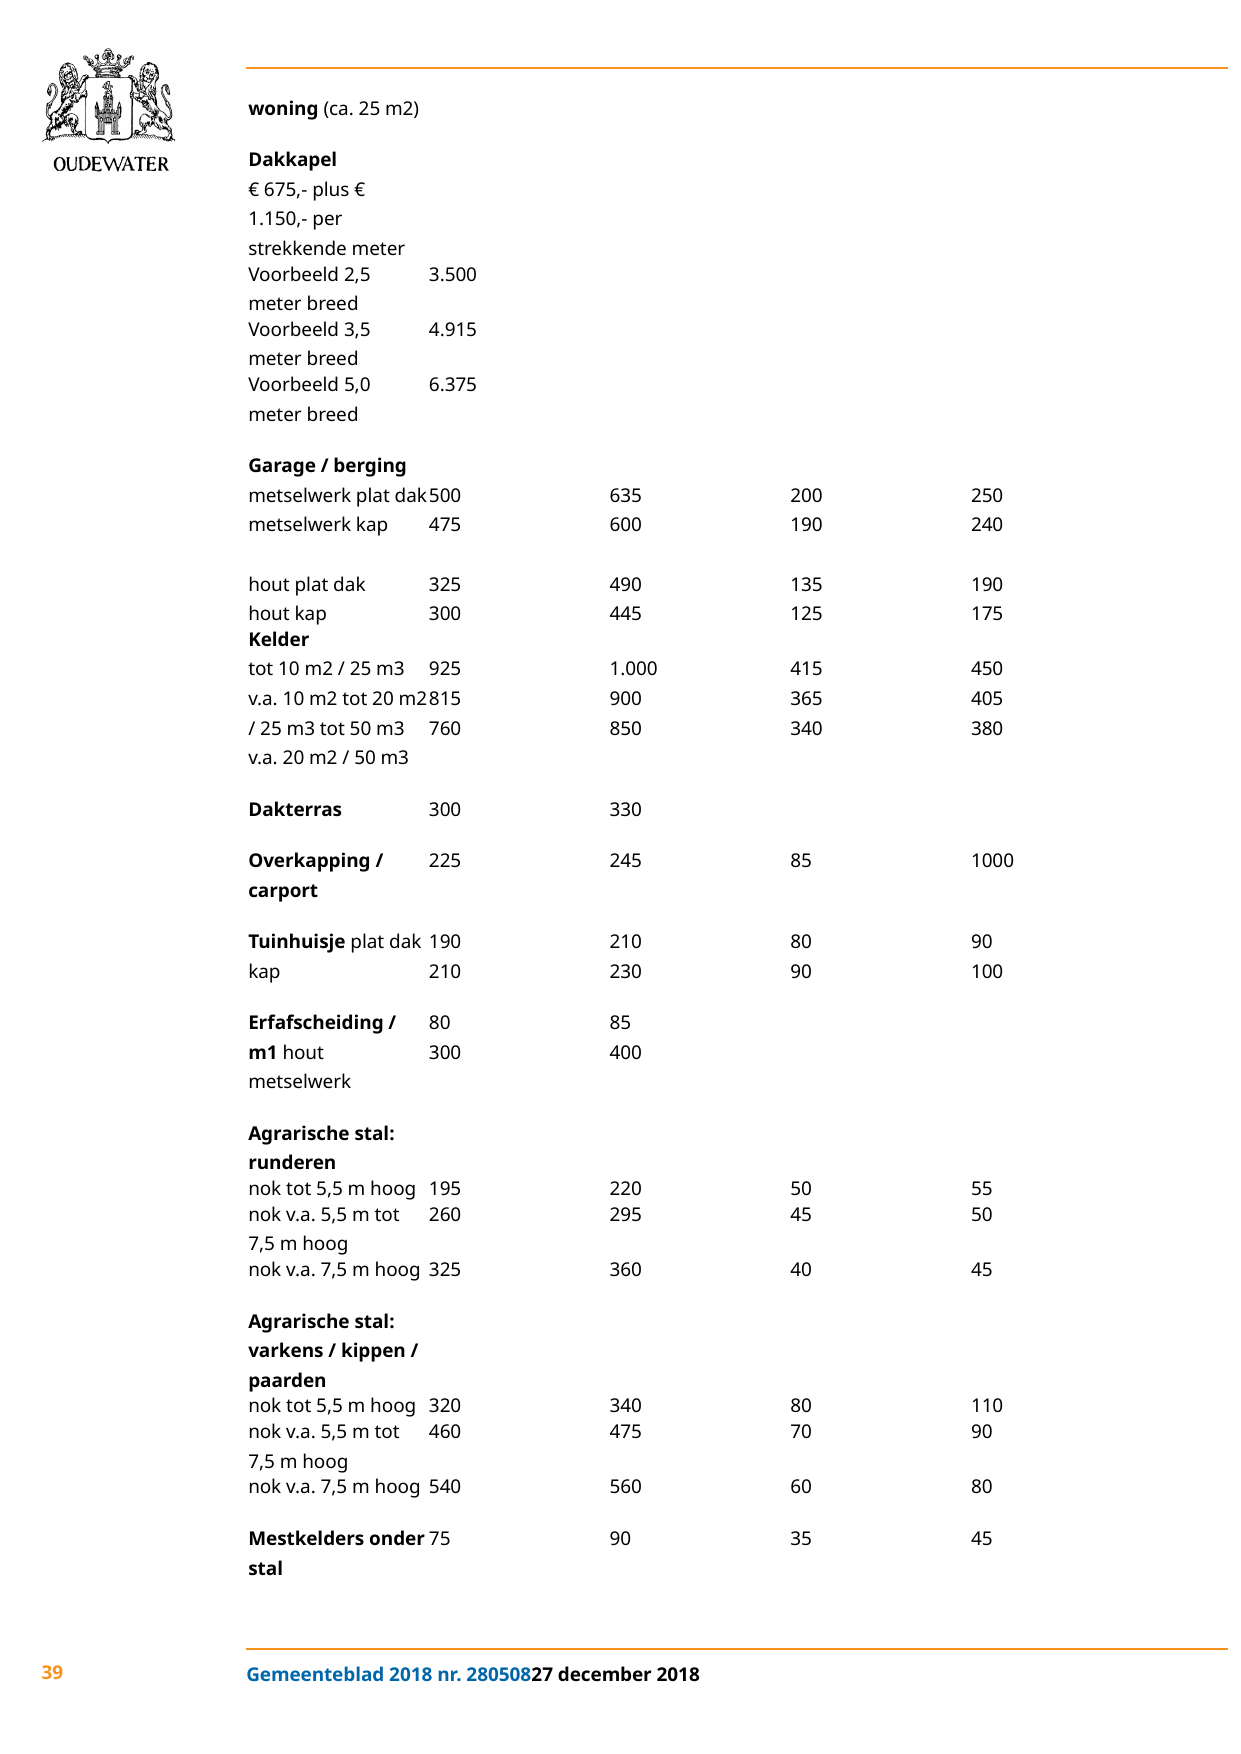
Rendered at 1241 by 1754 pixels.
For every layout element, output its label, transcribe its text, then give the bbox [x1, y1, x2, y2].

table_cell [790, 261, 971, 316]
table_cell [429, 1581, 609, 1606]
table_cell [790, 1581, 971, 1606]
table_cell [971, 95, 1152, 121]
table_cell 90 [971, 1419, 1152, 1474]
table_cell Mestkelders onder stal [248, 1525, 429, 1581]
table_cell [248, 1500, 429, 1525]
table_cell [429, 1282, 609, 1308]
table_cell nok v.a. 5,5 m tot 7,5 m hoog [248, 1419, 429, 1474]
table_cell 50 [971, 1201, 1152, 1256]
table_cell Kelder tot 10 m2 / 25 m3 v.a. 10 m2 tot 20 m2 / 25 m3 tot 50 m3 v.a. 20 m2 / 50 m3 [248, 626, 429, 770]
table_cell [609, 371, 790, 427]
table_cell 540 [429, 1474, 609, 1499]
table_cell 80 [971, 1474, 1152, 1499]
table_cell [609, 427, 790, 452]
table_cell [609, 146, 790, 261]
table_cell Dakterras [248, 796, 429, 822]
table_cell 340 [609, 1393, 790, 1418]
table_cell [971, 316, 1152, 371]
table_cell [248, 984, 429, 1009]
table_cell 200 190 135 125 [790, 453, 971, 626]
table_cell 295 [609, 1201, 790, 1256]
table_cell [609, 1120, 790, 1175]
table_cell 85 400 [609, 1009, 790, 1094]
table_cell [790, 316, 971, 371]
table_cell 210 230 [609, 928, 790, 984]
table_cell [790, 1308, 971, 1393]
table_cell 330 [609, 796, 790, 822]
table_cell 220 [609, 1175, 790, 1201]
table_cell [429, 770, 609, 796]
table_cell [971, 1120, 1152, 1175]
table_cell [790, 1009, 971, 1094]
table_cell [429, 427, 609, 452]
table_cell [248, 903, 429, 928]
table_cell 80 300 [429, 1009, 609, 1094]
table_cell 475 [609, 1419, 790, 1474]
table_cell Overkapping / carport [248, 847, 429, 903]
table_cell [971, 121, 1152, 146]
table_cell [790, 95, 971, 121]
table_cell 250 240 190 175 [971, 453, 1152, 626]
table_cell 80 90 [790, 928, 971, 984]
table_cell [248, 1581, 429, 1606]
table_cell [609, 121, 790, 146]
table_cell Agrarische stal: runderen [248, 1120, 429, 1175]
table_cell 225 [429, 847, 609, 903]
table_cell [971, 1282, 1152, 1308]
table_cell nok v.a. 5,5 m tot 7,5 m hoog [248, 1201, 429, 1256]
table_cell [609, 770, 790, 796]
table_cell 925 815 760 [429, 626, 609, 770]
table_cell 1.000 900 850 [609, 626, 790, 770]
table_cell 80 [790, 1393, 971, 1418]
table_cell nok tot 5,5 m hoog [248, 1393, 429, 1418]
table_cell nok v.a. 7,5 m hoog [248, 1474, 429, 1499]
table_cell 560 [609, 1474, 790, 1499]
table_cell [790, 121, 971, 146]
table_cell 635 600 490 445 [609, 453, 790, 626]
table_cell Tuinhuisje plat dak kap [248, 928, 429, 984]
table_cell [248, 770, 429, 796]
table_cell [429, 95, 609, 121]
table_cell [971, 427, 1152, 452]
picture [41, 47, 231, 172]
table_cell [790, 796, 971, 822]
table_cell Voorbeeld 5,0 meter breed [248, 371, 429, 427]
table_cell [429, 822, 609, 847]
table_cell [971, 984, 1152, 1009]
table_cell 45 [971, 1256, 1152, 1282]
table_cell Erfafscheiding / m1 hout metselwerk [248, 1009, 429, 1094]
table_cell [609, 316, 790, 371]
table_cell [971, 1009, 1152, 1094]
table_cell [971, 261, 1152, 316]
table_cell [429, 1094, 609, 1120]
table_cell [971, 770, 1152, 796]
table_cell [248, 822, 429, 847]
table_cell 55 [971, 1175, 1152, 1201]
table_cell [790, 1120, 971, 1175]
table_cell [248, 1094, 429, 1120]
table_cell 90 [609, 1525, 790, 1581]
table_cell 45 [971, 1525, 1152, 1581]
table_cell woning (ca. 25 m2) [248, 95, 429, 121]
table_cell [790, 371, 971, 427]
table_cell 260 [429, 1201, 609, 1256]
table_cell 45 [790, 1201, 971, 1256]
table_cell [971, 903, 1152, 928]
table_cell 300 [429, 796, 609, 822]
table_cell 90 100 [971, 928, 1152, 984]
table_cell [609, 822, 790, 847]
table_cell [609, 95, 790, 121]
table_cell 195 [429, 1175, 609, 1201]
table_cell [429, 146, 609, 261]
table_cell [971, 796, 1152, 822]
table_cell 325 [429, 1256, 609, 1282]
table_cell nok v.a. 7,5 m hoog [248, 1256, 429, 1282]
table_cell [971, 1308, 1152, 1393]
table_cell [609, 261, 790, 316]
table_cell [429, 1500, 609, 1525]
table_cell 460 [429, 1419, 609, 1474]
table_cell nok tot 5,5 m hoog [248, 1175, 429, 1201]
table_cell 110 [971, 1393, 1152, 1418]
table_cell 360 [609, 1256, 790, 1282]
table_cell 1000 [971, 847, 1152, 903]
table_cell Voorbeeld 2,5 meter breed [248, 261, 429, 316]
table_cell [248, 1282, 429, 1308]
table_cell 3.500 [429, 261, 609, 316]
table_cell 4.915 [429, 316, 609, 371]
table_cell [790, 770, 971, 796]
table_cell [971, 1094, 1152, 1120]
table_cell [609, 1094, 790, 1120]
table_cell Garage / berging metselwerk plat dak metselwerk kap hout plat dak hout kap [248, 453, 429, 626]
table_cell [609, 1500, 790, 1525]
table_cell [609, 984, 790, 1009]
table_cell 500 475 325 300 [429, 453, 609, 626]
table_cell 320 [429, 1393, 609, 1418]
table_cell [790, 984, 971, 1009]
table_cell [609, 1282, 790, 1308]
table_cell [429, 1308, 609, 1393]
table_cell Agrarische stal: varkens / kippen / paarden [248, 1308, 429, 1393]
table_cell 6.375 [429, 371, 609, 427]
table_cell [248, 121, 429, 146]
table_cell 245 [609, 847, 790, 903]
table_cell Voorbeeld 3,5 meter breed [248, 316, 429, 371]
table_cell 40 [790, 1256, 971, 1282]
table_cell 35 [790, 1525, 971, 1581]
table_cell [971, 1581, 1152, 1606]
table_cell [790, 903, 971, 928]
table_cell [790, 427, 971, 452]
table_cell [429, 903, 609, 928]
table_cell [609, 1308, 790, 1393]
table_cell [971, 371, 1152, 427]
table_cell [429, 984, 609, 1009]
table_cell [609, 1581, 790, 1606]
table_cell 450 405 380 [971, 626, 1152, 770]
table_cell 190 210 [429, 928, 609, 984]
table_cell [790, 146, 971, 261]
table_cell Dakkapel € 675,- plus € 1.150,- per strekkende meter [248, 146, 429, 261]
table_cell 60 [790, 1474, 971, 1499]
table_cell [790, 1094, 971, 1120]
table_cell [971, 1500, 1152, 1525]
table_cell [790, 1500, 971, 1525]
table_cell 50 [790, 1175, 971, 1201]
table_cell 85 [790, 847, 971, 903]
table_cell 415 365 340 [790, 626, 971, 770]
table_cell [609, 903, 790, 928]
table_cell [429, 1120, 609, 1175]
table_cell [248, 427, 429, 452]
table_cell [971, 146, 1152, 261]
table_cell [790, 822, 971, 847]
table_cell [790, 1282, 971, 1308]
table_cell 75 [429, 1525, 609, 1581]
table_cell [429, 121, 609, 146]
table_cell 70 [790, 1419, 971, 1474]
table_cell [971, 822, 1152, 847]
